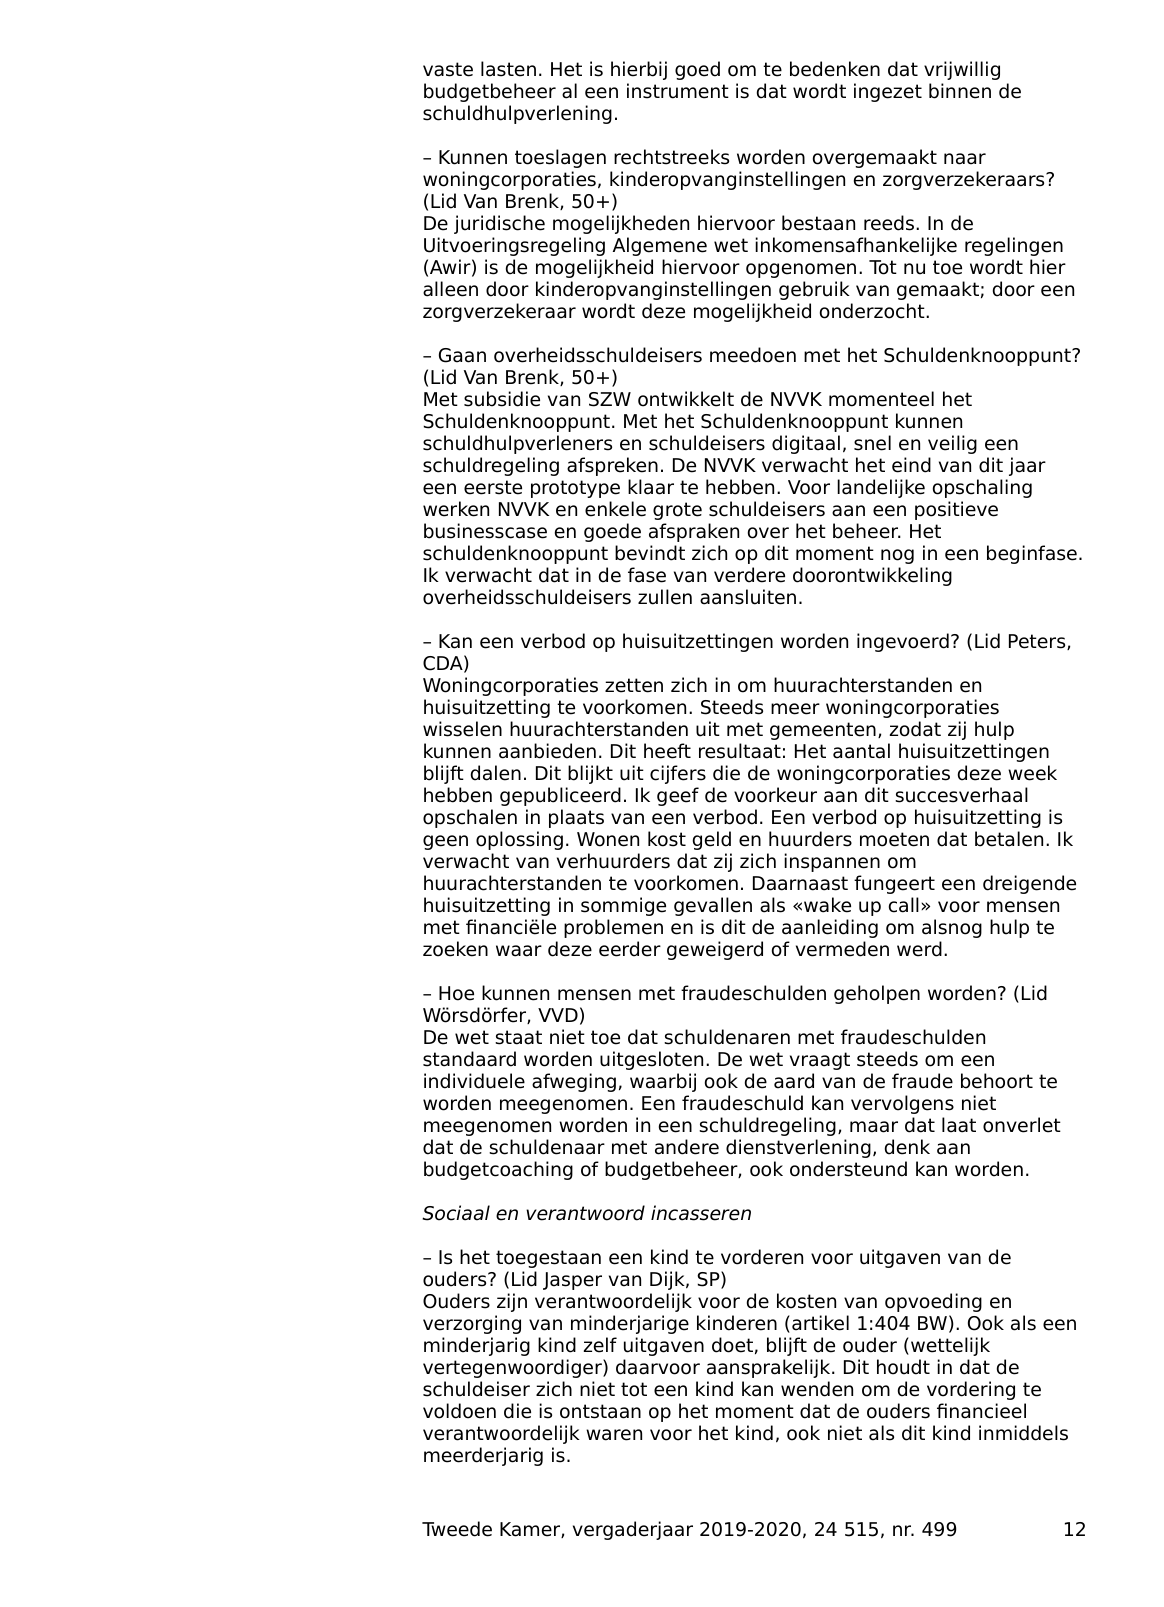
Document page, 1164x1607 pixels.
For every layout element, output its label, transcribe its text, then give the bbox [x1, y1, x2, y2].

text Woningcorporaties zetten zich in om huurachterstanden en huisuitzetting te voorkomen. Steeds meer woningcorporaties wisselen huurachterstanden uit met gemeenten, zodat zij hulp kunnen aanbieden. Dit heeft resultaat: Het aantal huisuitzettingen blijft dalen. Dit blijkt uit cijfers die de woningcorporaties deze week hebben gepubliceerd. Ik geef de voorkeur aan dit succesverhaal opschalen in plaats van een verbod. Een verbod op huisuitzetting is geen oplossing. Wonen kost geld en huurders moeten dat betalen. Ik verwacht van verhuurders dat zij zich inspannen om huurachterstanden te voorkomen. Daarnaast fungeert een dreigende huisuitzetting in sommige gevallen als «wake up call» voor mensen met financiële problemen en is dit de aanleiding om alsnog hulp te zoeken waar deze eerder geweigerd of vermeden werd. [422, 675, 1087, 961]
text – Gaan overheidsschuldeisers meedoen met het Schuldenknooppunt? (Lid Van Brenk, 50+) [422, 345, 1087, 389]
text – Kan een verbod op huisuitzettingen worden ingevoerd? (Lid Peters, CDA) [422, 631, 1087, 675]
subtitle Sociaal en verantwoord incasseren [422, 1203, 1087, 1225]
text De juridische mogelijkheden hiervoor bestaan reeds. In de Uitvoeringsregeling Algemene wet inkomensafhankelijke regelingen (Awir) is de mogelijkheid hiervoor opgenomen. Tot nu toe wordt hier alleen door kinderopvanginstellingen gebruik van gemaakt; door een zorgverzekeraar wordt deze mogelijkheid onderzocht. [422, 213, 1087, 323]
text – Kunnen toeslagen rechtstreeks worden overgemaakt naar woningcorporaties, kinderopvanginstellingen en zorgverzekeraars? (Lid Van Brenk, 50+) [422, 147, 1087, 213]
text – Hoe kunnen mensen met fraudeschulden geholpen worden? (Lid Wörsdörfer, VVD) [422, 983, 1087, 1027]
text Met subsidie van SZW ontwikkelt de NVVK momenteel het Schuldenknooppunt. Met het Schuldenknooppunt kunnen schuldhulpverleners en schuldeisers digitaal, snel en veilig een schuldregeling afspreken. De NVVK verwacht het eind van dit jaar een eerste prototype klaar te hebben. Voor landelijke opschaling werken NVVK en enkele grote schuldeisers aan een positieve businesscase en goede afspraken over het beheer. Het schuldenknooppunt bevindt zich op dit moment nog in een beginfase. Ik verwacht dat in de fase van verdere doorontwikkeling overheidsschuldeisers zullen aansluiten. [422, 389, 1087, 609]
text De wet staat niet toe dat schuldenaren met fraudeschulden standaard worden uitgesloten. De wet vraagt steeds om een individuele afweging, waarbij ook de aard van de fraude behoort te worden meegenomen. Een fraudeschuld kan vervolgens niet meegenomen worden in een schuldregeling, maar dat laat onverlet dat de schuldenaar met andere dienstverlening, denk aan budgetcoaching of budgetbeheer, ook ondersteund kan worden. [422, 1027, 1087, 1181]
text – Is het toegestaan een kind te vorderen voor uitgaven van de ouders? (Lid Jasper van Dijk, SP) [422, 1247, 1087, 1291]
text Ouders zijn verantwoordelijk voor de kosten van opvoeding en verzorging van minderjarige kinderen (artikel 1:404 BW). Ook als een minderjarig kind zelf uitgaven doet, blijft de ouder (wettelijk vertegenwoordiger) daarvoor aansprakelijk. Dit houdt in dat de schuldeiser zich niet tot een kind kan wenden om de vordering te voldoen die is ontstaan op het moment dat de ouders financieel verantwoordelijk waren voor het kind, ook niet als dit kind inmiddels meerderjarig is. [422, 1291, 1087, 1467]
text vaste lasten. Het is hierbij goed om te bedenken dat vrijwillig budgetbeheer al een instrument is dat wordt ingezet binnen de schuldhulpverlening. [422, 59, 1087, 125]
